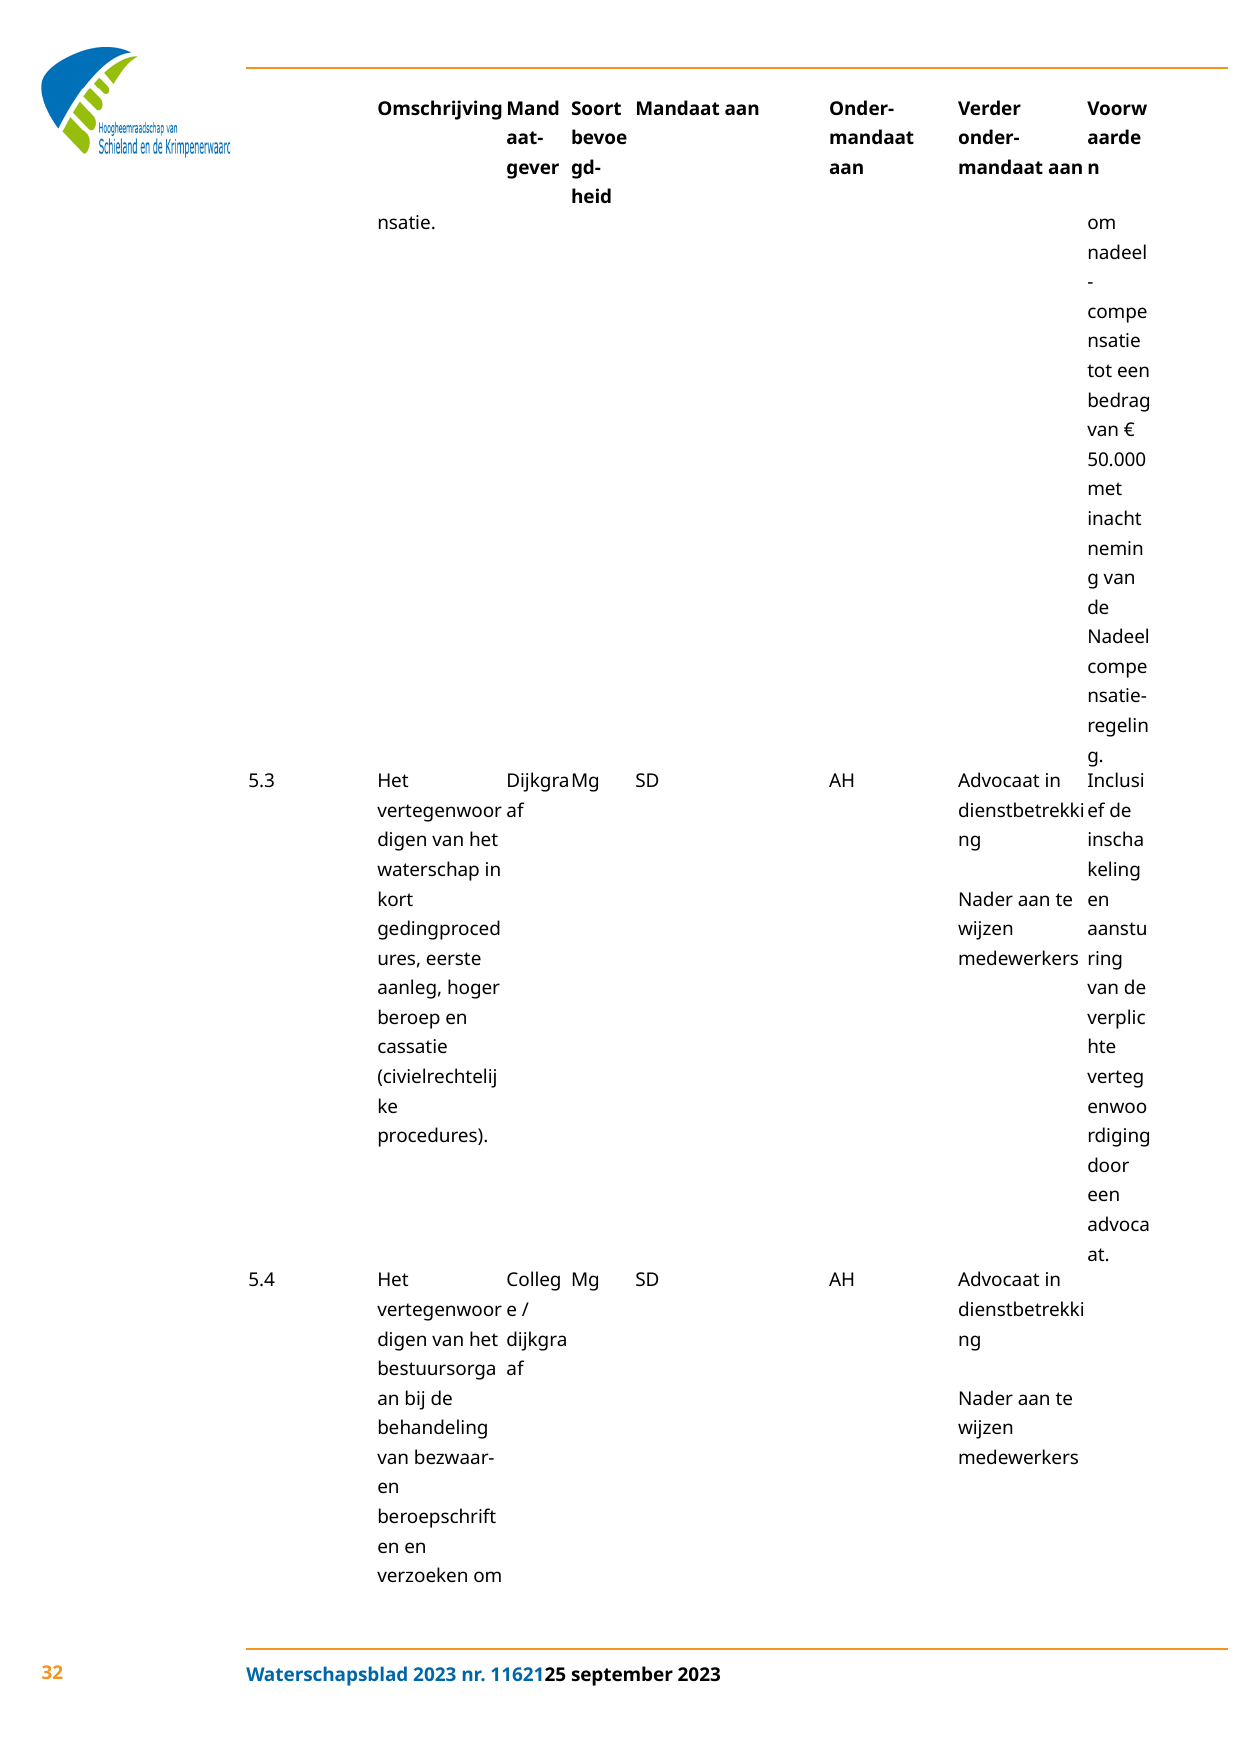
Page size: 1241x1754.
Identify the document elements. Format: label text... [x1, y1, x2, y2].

table_cell SD [635, 1267, 829, 1588]
table_header Voorwaarden [1087, 95, 1152, 209]
table_header Verder onder- mandaat aan [958, 95, 1087, 209]
table_cell College / dijkgraaf [506, 1267, 571, 1588]
table_cell Advocaat in dienstbetrekking Nader aan te wijzen medewerkers [958, 1267, 1087, 1588]
table_cell 5.3 [248, 768, 377, 1267]
table_cell [958, 209, 1087, 767]
table_cell [635, 209, 829, 767]
table_cell Het vertegenwoordigen van het bestuursorgaan bij de behandeling van bezwaar- en beroepschriften en verzoeken om [377, 1267, 506, 1588]
table_cell Mg [571, 768, 635, 1267]
table_header Mandaat-gever [506, 95, 571, 209]
table_cell SD [635, 768, 829, 1267]
table_cell [1087, 1267, 1152, 1588]
table_cell AH [829, 768, 958, 1267]
table_header Mandaat aan [635, 95, 829, 209]
table_cell [506, 209, 571, 767]
table_cell [248, 209, 377, 767]
table_cell Dijkgraaf [506, 768, 571, 1267]
table_cell Inclusief de inschakeling en aansturing van de verplichte vertegenwoordiging door een advocaat. [1087, 768, 1152, 1267]
table_header Omschrijving [377, 95, 506, 209]
table_cell Het vertegenwoordigen van het waterschap in kort gedingprocedures, eerste aanleg, hoger beroep en cassatie (civielrechtelijke procedures). [377, 768, 506, 1267]
table_header Onder- mandaat aan [829, 95, 958, 209]
table_cell AH [829, 1267, 958, 1588]
picture [41, 47, 231, 172]
table_cell Advocaat in dienstbetrekking Nader aan te wijzen medewerkers [958, 768, 1087, 1267]
table_cell om nadeel-compensatie tot een bedrag van € 50.000 met inachtneming van de Nadeelcompensatie-regeling. [1087, 209, 1152, 767]
table_cell 5.4 [248, 1267, 377, 1588]
table_cell Mg [571, 1267, 635, 1588]
table_cell [829, 209, 958, 767]
table_cell nsatie. [377, 209, 506, 767]
table_header [248, 95, 377, 209]
table_cell [571, 209, 635, 767]
table_header Soort bevoegd- heid [571, 95, 635, 209]
